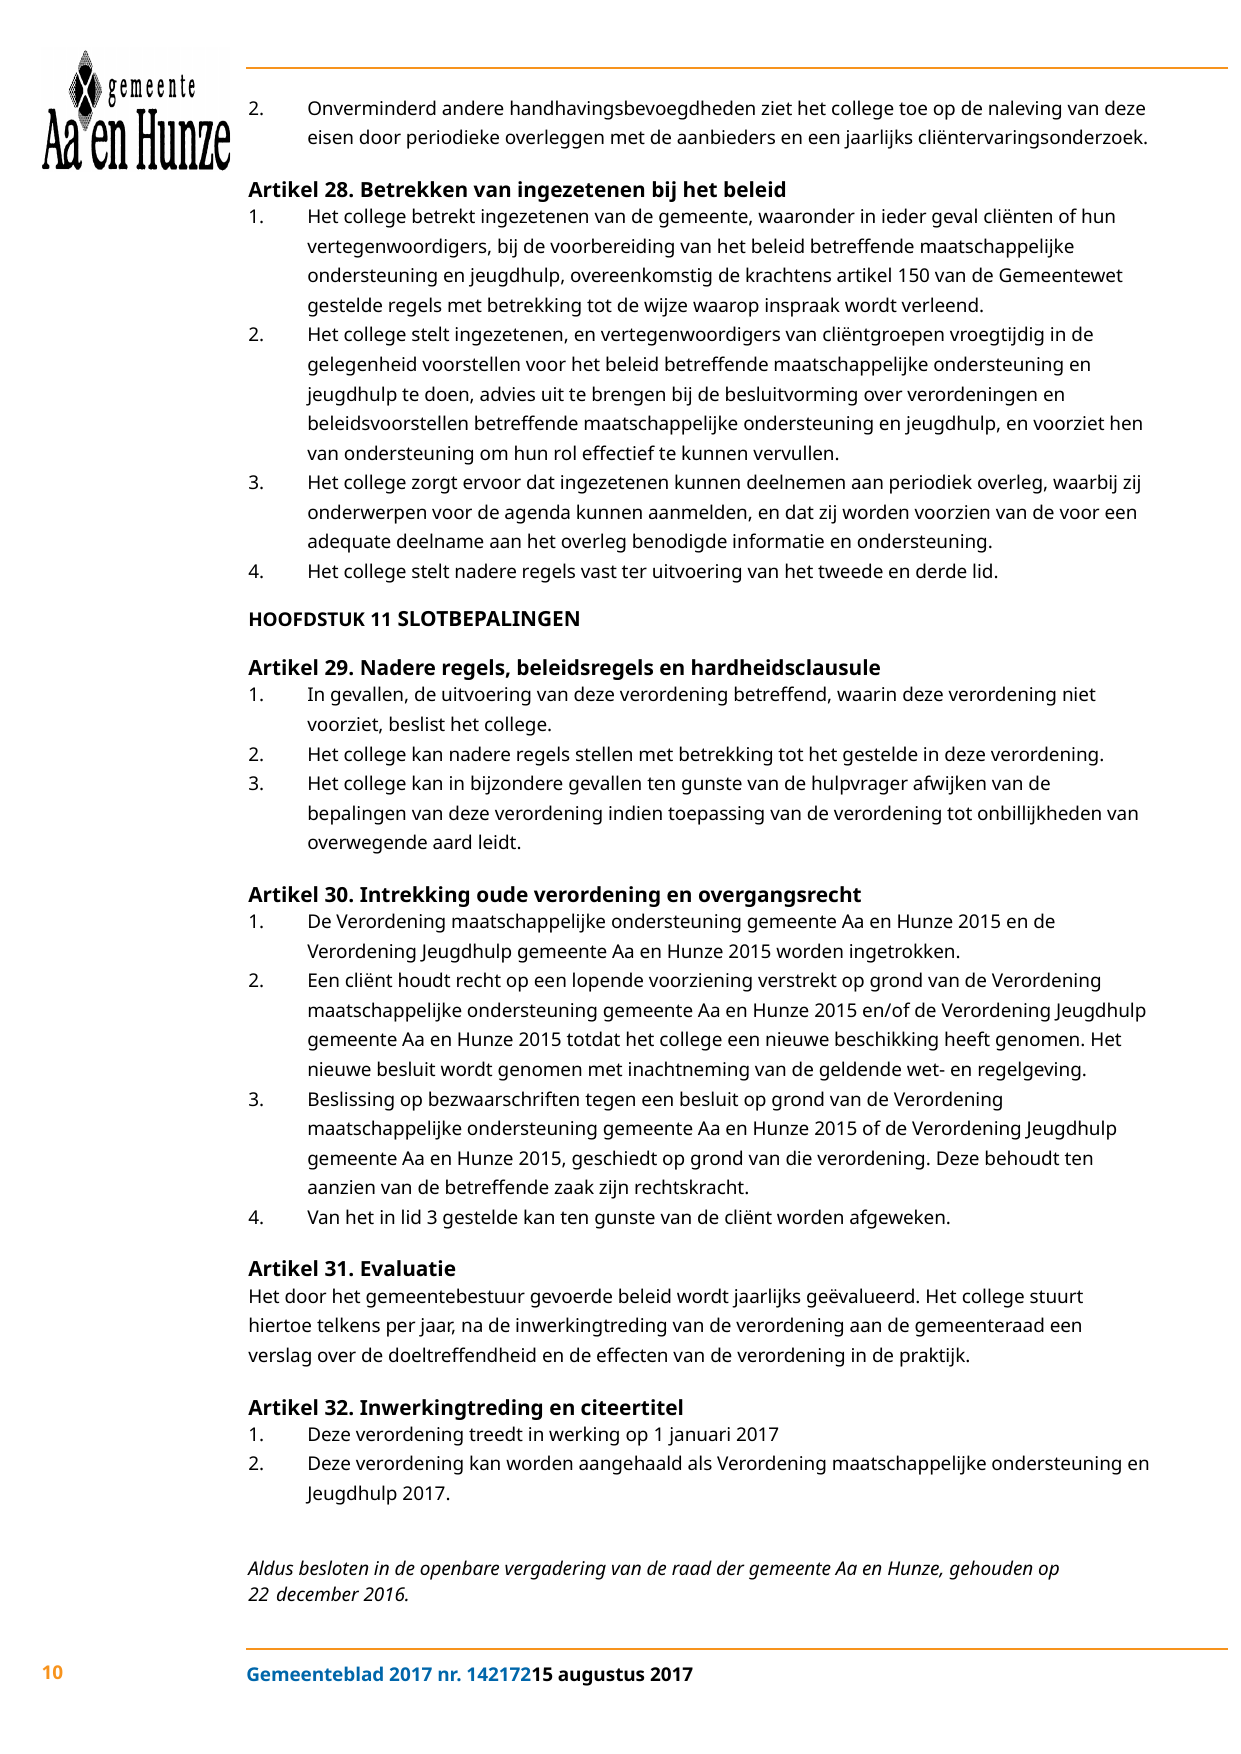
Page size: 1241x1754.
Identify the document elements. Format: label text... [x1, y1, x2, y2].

list Het college kan nadere regels stellen met betrekking tot het gestelde in deze verordening. [248, 741, 1152, 766]
list In gevallen, de uitvoering van deze verordening betreffend, waarin deze verordening niet voorziet, beslist het college. [248, 682, 1152, 737]
text Artikel 31. Evaluatie [248, 1254, 1152, 1283]
list Een cliënt houdt recht op een lopende voorziening verstrekt op grond van de Verordening maatschappelijke ondersteuning gemeente Aa en Hunze 2015 en/of de Verordening Jeugdhulp gemeente Aa en Hunze 2015 totdat het college een nieuwe beschikking heeft genomen. Het nieuwe besluit wordt genomen met inachtneming van de geldende wet- en regelgeving. [248, 967, 1152, 1082]
list Onverminderd andere handhavingsbevoegdheden ziet het college toe op de naleving van deze eisen door periodieke overleggen met de aanbieders en een jaarlijks cliëntervaringsonderzoek. [248, 95, 1152, 150]
list Het college betrekt ingezetenen van de gemeente, waaronder in ieder geval cliënten of hun vertegenwoordigers, bij de voorbereiding van het beleid betreffende maatschappelijke ondersteuning en jeugdhulp, overeenkomstig de krachtens artikel 150 van de Gemeentewet gestelde regels met betrekking tot de wijze waarop inspraak wordt verleend. [248, 203, 1152, 318]
list Het college zorgt ervoor dat ingezetenen kunnen deelnemen aan periodiek overleg, waarbij zij onderwerpen voor de agenda kunnen aanmelden, en dat zij worden voorzien van de voor een adequate deelname aan het overleg benodigde informatie en ondersteuning. [248, 469, 1152, 554]
list Beslissing op bezwaarschriften tegen een besluit op grond van de Verordening maatschappelijke ondersteuning gemeente Aa en Hunze 2015 of de Verordening Jeugdhulp gemeente Aa en Hunze 2015, geschiedt op grond van die verordening. Deze behoudt ten aanzien van de betreffende zaak zijn rechtskracht. [248, 1086, 1152, 1200]
text Artikel 29. Nadere regels, beleidsregels en hardheidsclausule [248, 653, 1152, 682]
text Artikel 32. Inwerkingtreding en citeertitel [248, 1393, 1152, 1421]
list Het college stelt ingezetenen, en vertegenwoordigers van cliëntgroepen vroegtijdig in de gelegenheid voorstellen voor het beleid betreffende maatschappelijke ondersteuning en jeugdhulp te doen, advies uit te brengen bij de besluitvorming over verordeningen en beleidsvoorstellen betreffende maatschappelijke ondersteuning en jeugdhulp, en voorziet hen van ondersteuning om hun rol effectief te kunnen vervullen. [248, 322, 1152, 466]
list Het college stelt nadere regels vast ter uitvoering van het tweede en derde lid. [248, 558, 1152, 584]
text Het door het gemeentebestuur gevoerde beleid wordt jaarlijks geëvalueerd. Het college stuurt hiertoe telkens per jaar, na de inwerkingtreding van de verordening aan de gemeenteraad een verslag over de doeltreffendheid en de effecten van de verordening in de praktijk. [248, 1283, 1152, 1368]
text Artikel 28. Betrekken van ingezetenen bij het beleid [248, 175, 1152, 203]
list Deze verordening kan worden aangehaald als Verordening maatschappelijke ondersteuning en Jeugdhulp 2017. [248, 1451, 1152, 1506]
text Artikel 30. Intrekking oude verordening en overgangsrecht [248, 880, 1152, 908]
list De Verordening maatschappelijke ondersteuning gemeente Aa en Hunze 2015 en de Verordening Jeugdhulp gemeente Aa en Hunze 2015 worden ingetrokken. [248, 908, 1152, 964]
text HOOFDSTUK 11 SLOTBEPALINGEN [248, 604, 1152, 632]
text Aldus besloten in de openbare vergadering van de raad der gemeente Aa en Hunze, gehouden op 22 december 2016. [248, 1555, 1152, 1607]
picture [41, 47, 231, 172]
list Van het in lid 3 gestelde kan ten gunste van de cliënt worden afgeweken. [248, 1204, 1152, 1230]
list Deze verordening treedt in werking op 1 januari 2017 [248, 1421, 1152, 1447]
list Het college kan in bijzondere gevallen ten gunste van de hulpvrager afwijken van de bepalingen van deze verordening indien toepassing van de verordening tot onbillijkheden van overwegende aard leidt. [248, 770, 1152, 855]
